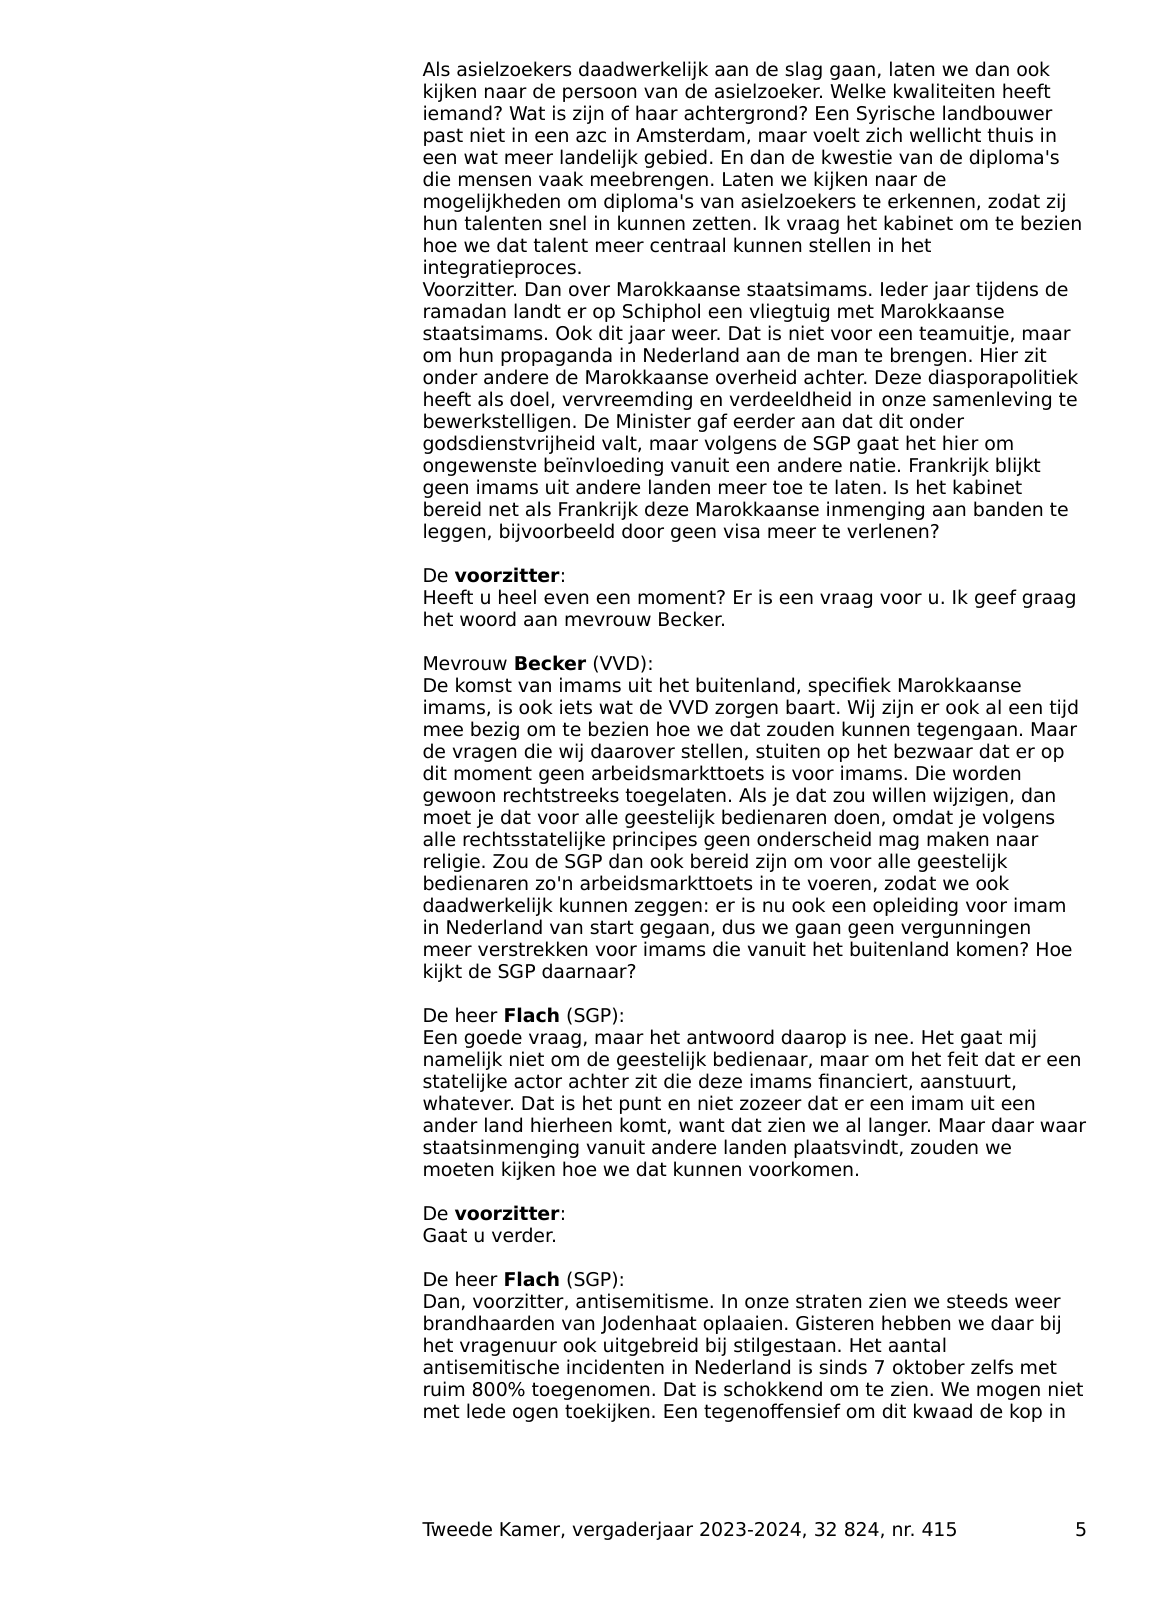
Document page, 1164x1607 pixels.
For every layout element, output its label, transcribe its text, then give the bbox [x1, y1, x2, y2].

text Voorzitter. Dan over Marokkaanse staatsimams. Ieder jaar tijdens de ramadan landt er op Schiphol een vliegtuig met Marokkaanse staatsimams. Ook dit jaar weer. Dat is niet voor een teamuitje, maar om hun propaganda in Nederland aan de man te brengen. Hier zit onder andere de Marokkaanse overheid achter. Deze diasporapolitiek heeft als doel, vervreemding en verdeeldheid in onze samenleving te bewerkstelligen. De Minister gaf eerder aan dat dit onder godsdienstvrijheid valt, maar volgens de SGP gaat het hier om ongewenste beïnvloeding vanuit een andere natie. Frankrijk blijkt geen imams uit andere landen meer toe te laten. Is het kabinet bereid net als Frankrijk deze Marokkaanse inmenging aan banden te leggen, bijvoorbeeld door geen visa meer te verlenen? [422, 279, 1087, 543]
text Een goede vraag, maar het antwoord daarop is nee. Het gaat mij namelijk niet om de geestelijk bedienaar, maar om het feit dat er een statelijke actor achter zit die deze imams financiert, aanstuurt, whatever. Dat is het punt en niet zozeer dat er een imam uit een ander land hierheen komt, want dat zien we al langer. Maar daar waar staatsinmenging vanuit andere landen plaatsvindt, zouden we moeten kijken hoe we dat kunnen voorkomen. [422, 1027, 1087, 1181]
text De komst van imams uit het buitenland, specifiek Marokkaanse imams, is ook iets wat de VVD zorgen baart. Wij zijn er ook al een tijd mee bezig om te bezien hoe we dat zouden kunnen tegengaan. Maar de vragen die wij daarover stellen, stuiten op het bezwaar dat er op dit moment geen arbeidsmarkttoets is voor imams. Die worden gewoon rechtstreeks toegelaten. Als je dat zou willen wijzigen, dan moet je dat voor alle geestelijk bedienaren doen, omdat je volgens alle rechtsstatelijke principes geen onderscheid mag maken naar religie. Zou de SGP dan ook bereid zijn om voor alle geestelijk bedienaren zo'n arbeidsmarkttoets in te voeren, zodat we ook daadwerkelijk kunnen zeggen: er is nu ook een opleiding voor imam in Nederland van start gegaan, dus we gaan geen vergunningen meer verstrekken voor imams die vanuit het buitenland komen? Hoe kijkt de SGP daarnaar? [422, 675, 1087, 983]
text Gaat u verder. [422, 1225, 1087, 1247]
text Mevrouw Becker (VVD): [422, 653, 1087, 675]
text De heer Flach (SGP): [422, 1269, 1087, 1291]
text De voorzitter: [422, 565, 1087, 587]
text Als asielzoekers daadwerkelijk aan de slag gaan, laten we dan ook kijken naar de persoon van de asielzoeker. Welke kwaliteiten heeft iemand? Wat is zijn of haar achtergrond? Een Syrische landbouwer past niet in een azc in Amsterdam, maar voelt zich wellicht thuis in een wat meer landelijk gebied. En dan de kwestie van de diploma's die mensen vaak meebrengen. Laten we kijken naar de mogelijkheden om diploma's van asielzoekers te erkennen, zodat zij hun talenten snel in kunnen zetten. Ik vraag het kabinet om te bezien hoe we dat talent meer centraal kunnen stellen in het integratieproces. [422, 59, 1087, 279]
text Dan, voorzitter, antisemitisme. In onze straten zien we steeds weer brandhaarden van Jodenhaat oplaaien. Gisteren hebben we daar bij het vragenuur ook uitgebreid bij stilgestaan. Het aantal antisemitische incidenten in Nederland is sinds 7 oktober zelfs met ruim 800% toegenomen. Dat is schokkend om te zien. We mogen niet met lede ogen toekijken. Een tegenoffensief om dit kwaad de kop in [422, 1291, 1087, 1423]
text De voorzitter: [422, 1203, 1087, 1225]
text Heeft u heel even een moment? Er is een vraag voor u. Ik geef graag het woord aan mevrouw Becker. [422, 587, 1087, 631]
text De heer Flach (SGP): [422, 1005, 1087, 1027]
